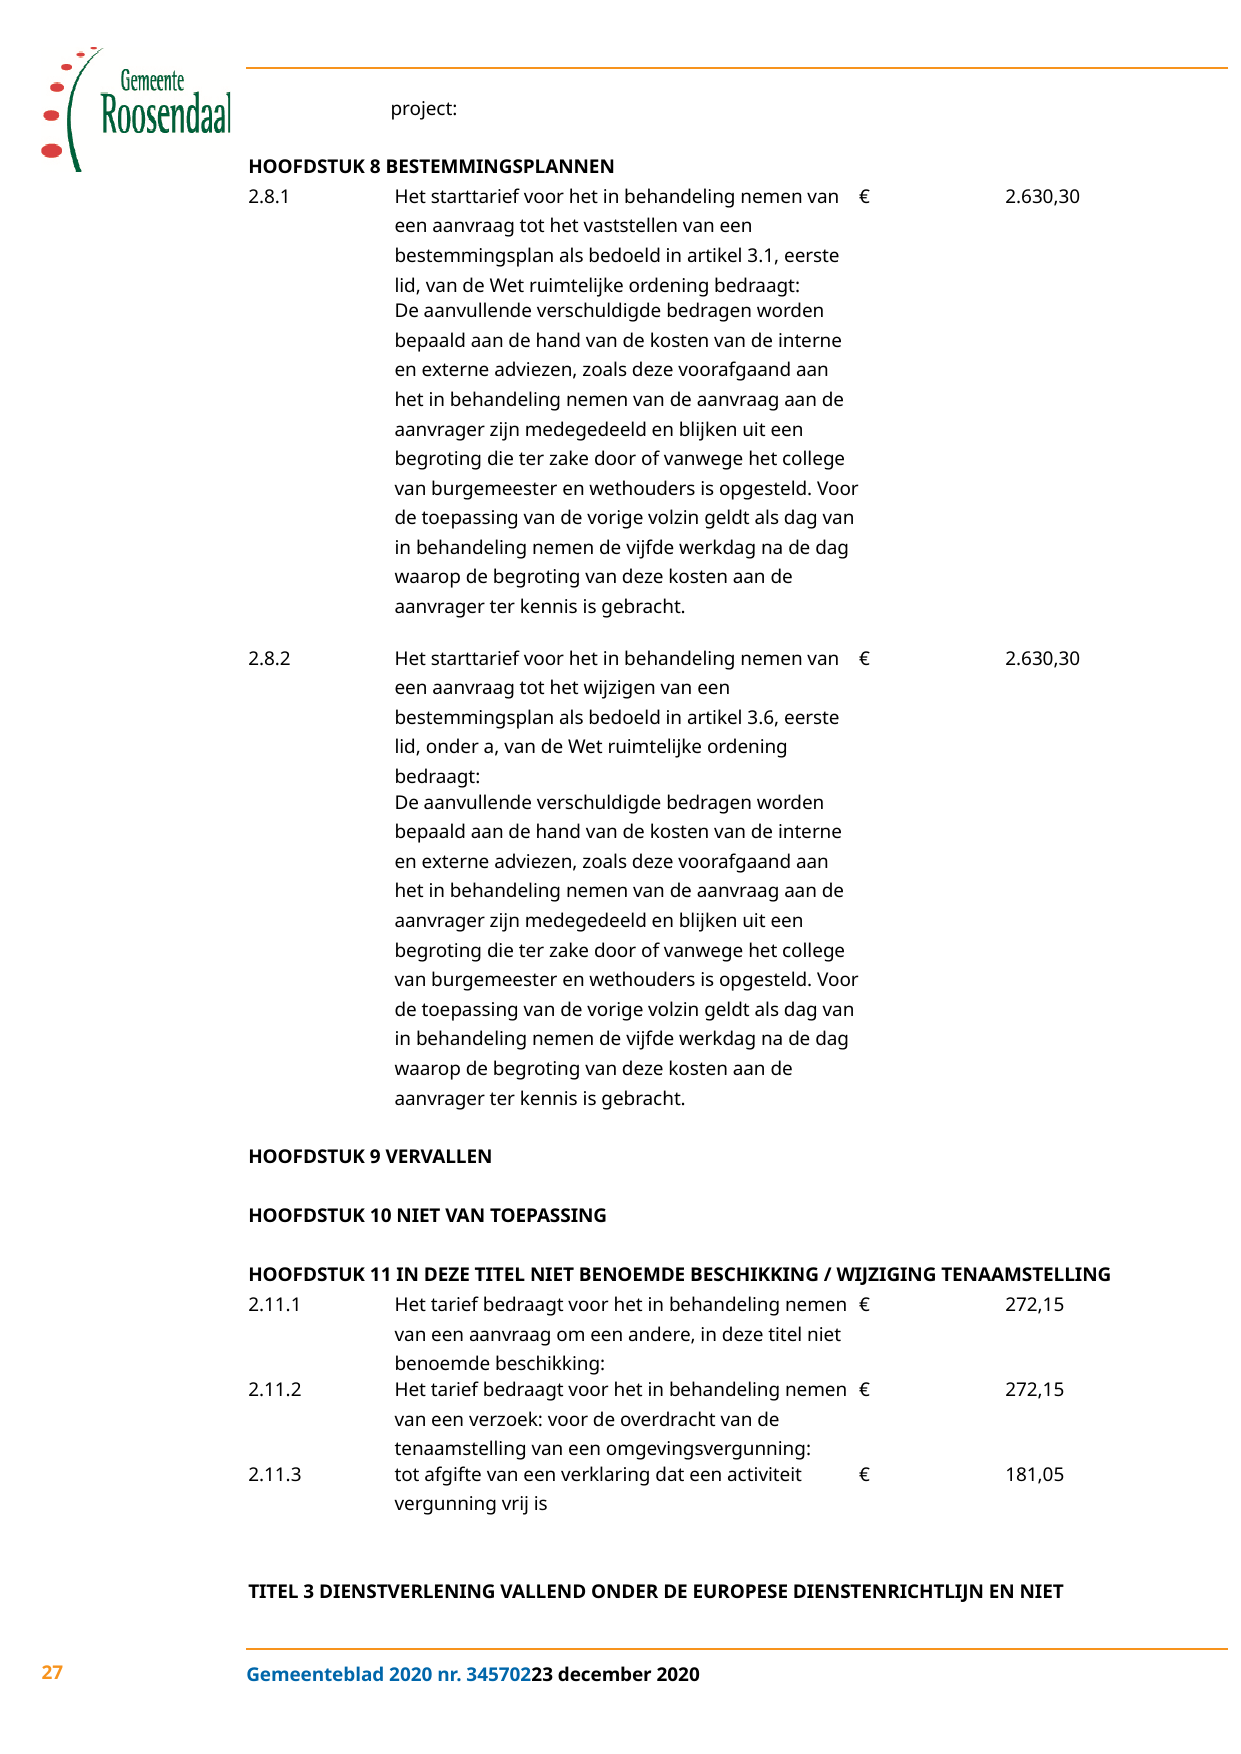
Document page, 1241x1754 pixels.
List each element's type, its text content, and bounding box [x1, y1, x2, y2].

table_header 2.630,30 [1005, 183, 1152, 297]
table_cell [1005, 298, 1152, 619]
table_header [867, 95, 1009, 121]
table_cell [248, 298, 394, 619]
picture [41, 47, 231, 172]
text HOOFDSTUK 8 BESTEMMINGSPLANNEN [248, 153, 1152, 179]
table_cell [1005, 619, 1152, 645]
table_cell 272,15 [1005, 1376, 1152, 1461]
table_cell € [859, 1461, 1005, 1516]
table_cell 2.630,30 [1005, 645, 1152, 789]
table_header € [859, 1291, 1005, 1376]
table_header 2.8.1 [248, 183, 394, 297]
table_cell Het tarief bedraagt voor het in behandeling nemen van een verzoek: voor de overdracht van de tenaamstelling van een omgevingsvergunning: [394, 1376, 859, 1461]
table_cell Het starttarief voor het in behandeling nemen van een aanvraag tot het wijzigen van een bestemmingsplan als bedoeld in artikel 3.6, eerste lid, onder a, van de Wet ruimtelijke ordening bedraagt: [394, 645, 859, 789]
table_cell 181,05 [1005, 1461, 1152, 1516]
table_header [1009, 95, 1152, 121]
text TITEL 3 DIENSTVERLENING VALLEND ONDER DE EUROPESE DIENSTENRICHTLIJN EN NIET [248, 1579, 1152, 1604]
table_cell € [859, 645, 1005, 789]
text HOOFDSTUK 10 NIET VAN TOEPASSING [248, 1202, 1152, 1228]
table_cell [859, 789, 1005, 1110]
table_header Het tarief bedraagt voor het in behandeling nemen van een aanvraag om een andere, in deze titel niet benoemde beschikking: [394, 1291, 859, 1376]
table_cell [859, 619, 1005, 645]
table_cell tot afgifte van een verklaring dat een activiteit vergunning vrij is [394, 1461, 859, 1516]
table_cell € [859, 1376, 1005, 1461]
table_header project: [390, 95, 867, 121]
table_cell [394, 619, 859, 645]
table_cell De aanvullende verschuldigde bedragen worden bepaald aan de hand van de kosten van de interne en externe adviezen, zoals deze voorafgaand aan het in behandeling nemen van de aanvraag aan de aanvrager zijn medegedeeld en blijken uit een begroting die ter zake door of vanwege het college van burgemeester en wethouders is opgesteld. Voor de toepassing van de vorige volzin geldt als dag van in behandeling nemen de vijfde werkdag na de dag waarop de begroting van deze kosten aan de aanvrager ter kennis is gebracht. [394, 789, 859, 1110]
table_cell 2.11.2 [248, 1376, 394, 1461]
table_header 2.11.1 [248, 1291, 394, 1376]
table_cell 2.11.3 [248, 1461, 394, 1516]
table_cell [859, 298, 1005, 619]
text HOOFDSTUK 9 VERVALLEN [248, 1143, 1152, 1169]
table_cell [248, 619, 394, 645]
table_cell [248, 789, 394, 1110]
table_header [248, 95, 390, 121]
table_cell 2.8.2 [248, 645, 394, 789]
table_cell [1005, 789, 1152, 1110]
table_header 272,15 [1005, 1291, 1152, 1376]
table_header Het starttarief voor het in behandeling nemen van een aanvraag tot het vaststellen van een bestemmingsplan als bedoeld in artikel 3.1, eerste lid, van de Wet ruimtelijke ordening bedraagt: [394, 183, 859, 297]
text HOOFDSTUK 11 IN DEZE TITEL NIET BENOEMDE BESCHIKKING / WIJZIGING TENAAMSTELLING [248, 1262, 1152, 1287]
table_cell De aanvullende verschuldigde bedragen worden bepaald aan de hand van de kosten van de interne en externe adviezen, zoals deze voorafgaand aan het in behandeling nemen van de aanvraag aan de aanvrager zijn medegedeeld en blijken uit een begroting die ter zake door of vanwege het college van burgemeester en wethouders is opgesteld. Voor de toepassing van de vorige volzin geldt als dag van in behandeling nemen de vijfde werkdag na de dag waarop de begroting van deze kosten aan de aanvrager ter kennis is gebracht. [394, 298, 859, 619]
table_header € [859, 183, 1005, 297]
